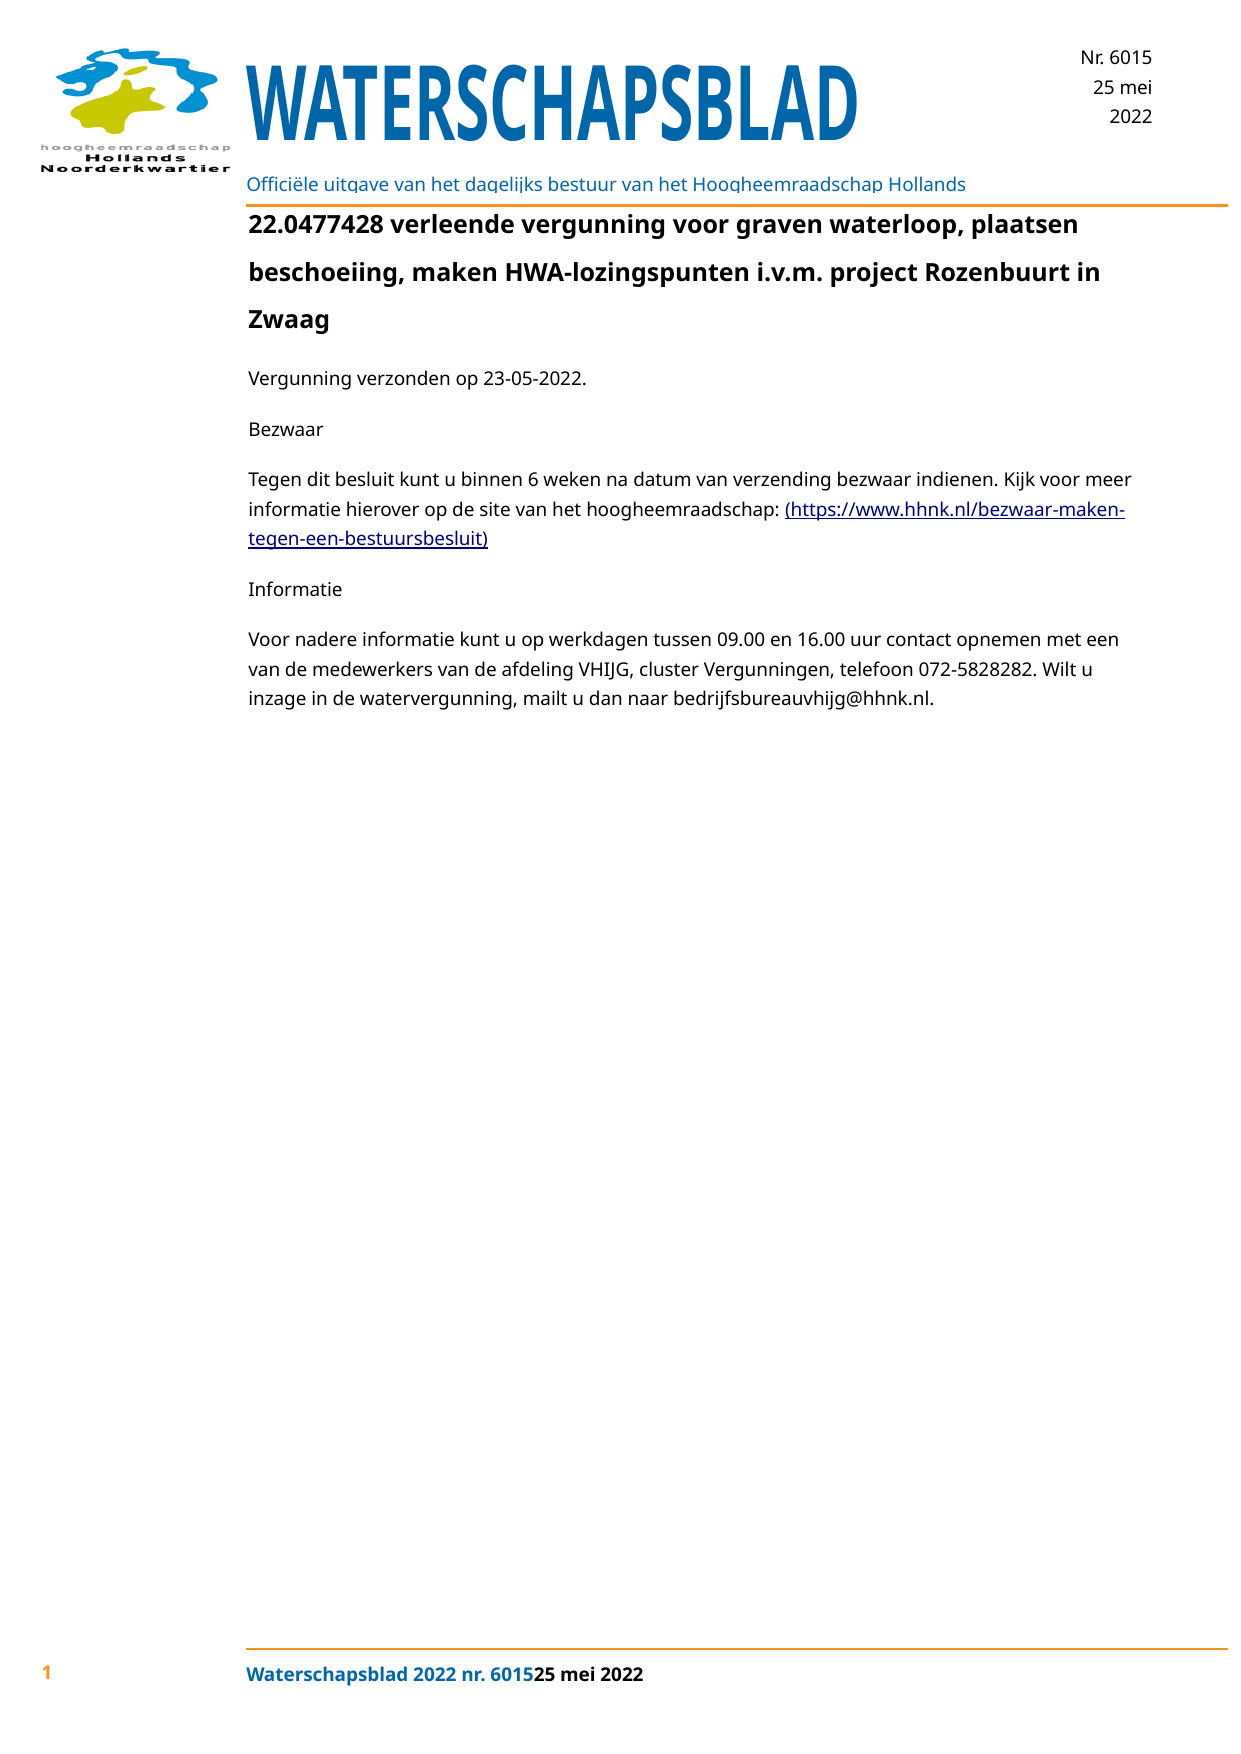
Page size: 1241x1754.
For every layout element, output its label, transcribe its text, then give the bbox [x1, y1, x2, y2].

text Vergunning verzonden op 23-05-2022. [248, 366, 1152, 391]
text Voor nadere informatie kunt u op werkdagen tussen 09.00 en 16.00 uur contact opnemen met een van de medewerkers van de afdeling VHIJG, cluster Vergunningen, telefoon 072-5828282. Wilt u inzage in de watervergunning, mailt u dan naar bedrijfsbureauvhijg@hhnk.nl. [248, 626, 1152, 711]
text 22.0477428 verleende vergunning voor graven waterloop, plaatsen beschoeiing, maken HWA-lozingspunten i.v.m. project Rozenbuurt in Zwaag [248, 207, 1152, 336]
picture [41, 47, 231, 172]
text Informatie [248, 576, 1152, 602]
text Bezwaar [248, 416, 1152, 442]
text Tegen dit besluit kunt u binnen 6 weken na datum van verzending bezwaar indienen. Kijk voor meer informatie hierover op de site van het hoogheemraadschap: (https://www.hhnk.nl/bezwaar-maken-tegen-een-bestuursbesluit) [248, 466, 1152, 551]
